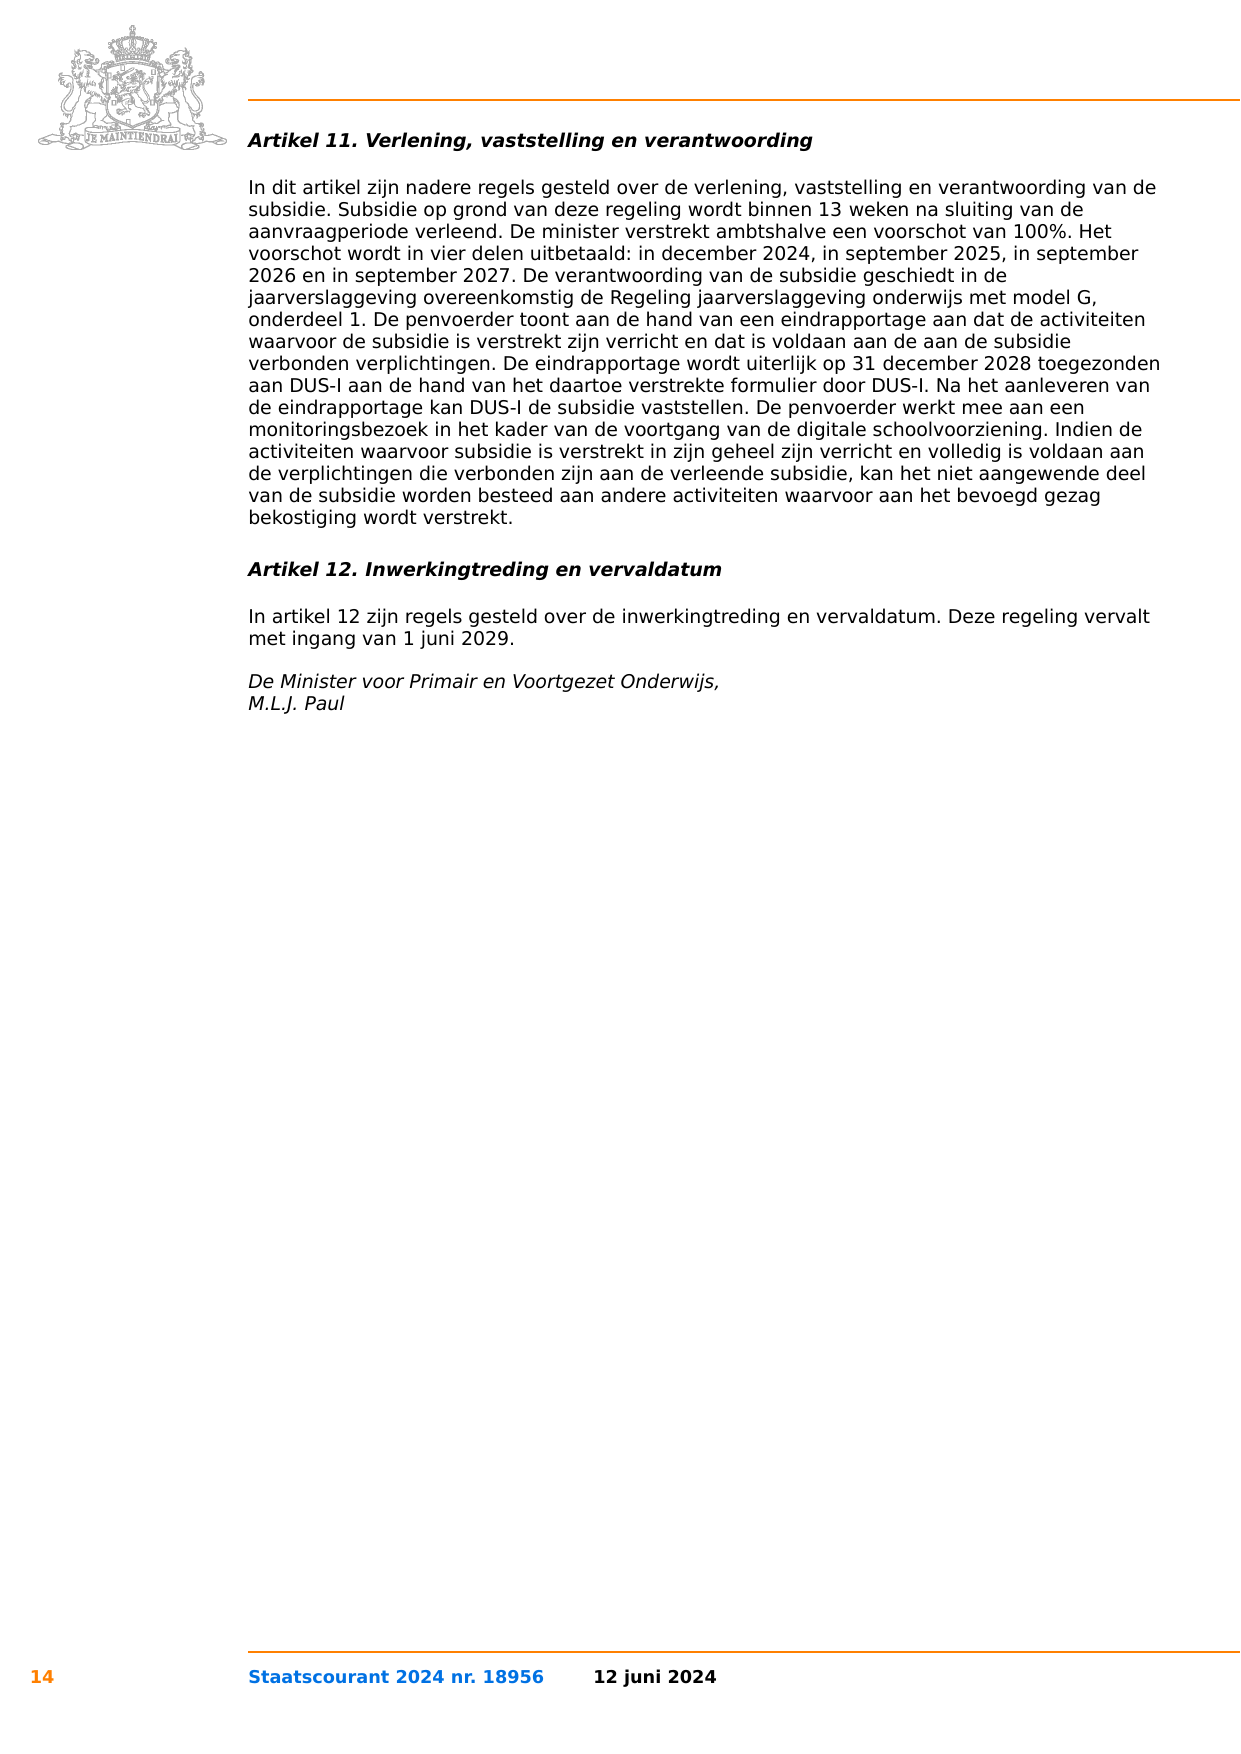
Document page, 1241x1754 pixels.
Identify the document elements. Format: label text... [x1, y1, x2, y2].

text In artikel 12 zijn regels gesteld over de inwerkingtreding en vervaldatum. Deze regeling vervalt met ingang van 1 juni 2029. [248, 606, 1163, 649]
picture [38, 25, 227, 150]
subtitle Artikel 11. Verlening, vaststelling en verantwoording [248, 130, 1163, 152]
subtitle Artikel 12. Inwerkingtreding en vervaldatum [248, 558, 1163, 581]
text In dit artikel zijn nadere regels gesteld over de verlening, vaststelling en verantwoording van de subsidie. Subsidie op grond van deze regeling wordt binnen 13 weken na sluiting van de aanvraagperiode verleend. De minister verstrekt ambtshalve een voorschot van 100%. Het voorschot wordt in vier delen uitbetaald: in december 2024, in september 2025, in september 2026 en in september 2027. De verantwoording van de subsidie geschiedt in de jaarverslaggeving overeenkomstig de Regeling jaarverslaggeving onderwijs met model G, onderdeel 1. De penvoerder toont aan de hand van een eindrapportage aan dat de activiteiten waarvoor de subsidie is verstrekt zijn verricht en dat is voldaan aan de aan de subsidie verbonden verplichtingen. De eindrapportage wordt uiterlijk op 31 december 2028 toegezonden aan DUS-I aan de hand van het daartoe verstrekte formulier door DUS-I. Na het aanleveren van de eindrapportage kan DUS-I de subsidie vaststellen. De penvoerder werkt mee aan een monitoringsbezoek in het kader van de voortgang van de digitale schoolvoorziening. Indien de activiteiten waarvoor subsidie is verstrekt in zijn geheel zijn verricht en volledig is voldaan aan de verplichtingen die verbonden zijn aan de verleende subsidie, kan het niet aangewende deel van de subsidie worden besteed aan andere activiteiten waarvoor aan het bevoegd gezag bekostiging wordt verstrekt. [248, 177, 1163, 528]
text De Minister voor Primair en Voortgezet Onderwijs, M.L.J. Paul [248, 671, 1163, 715]
